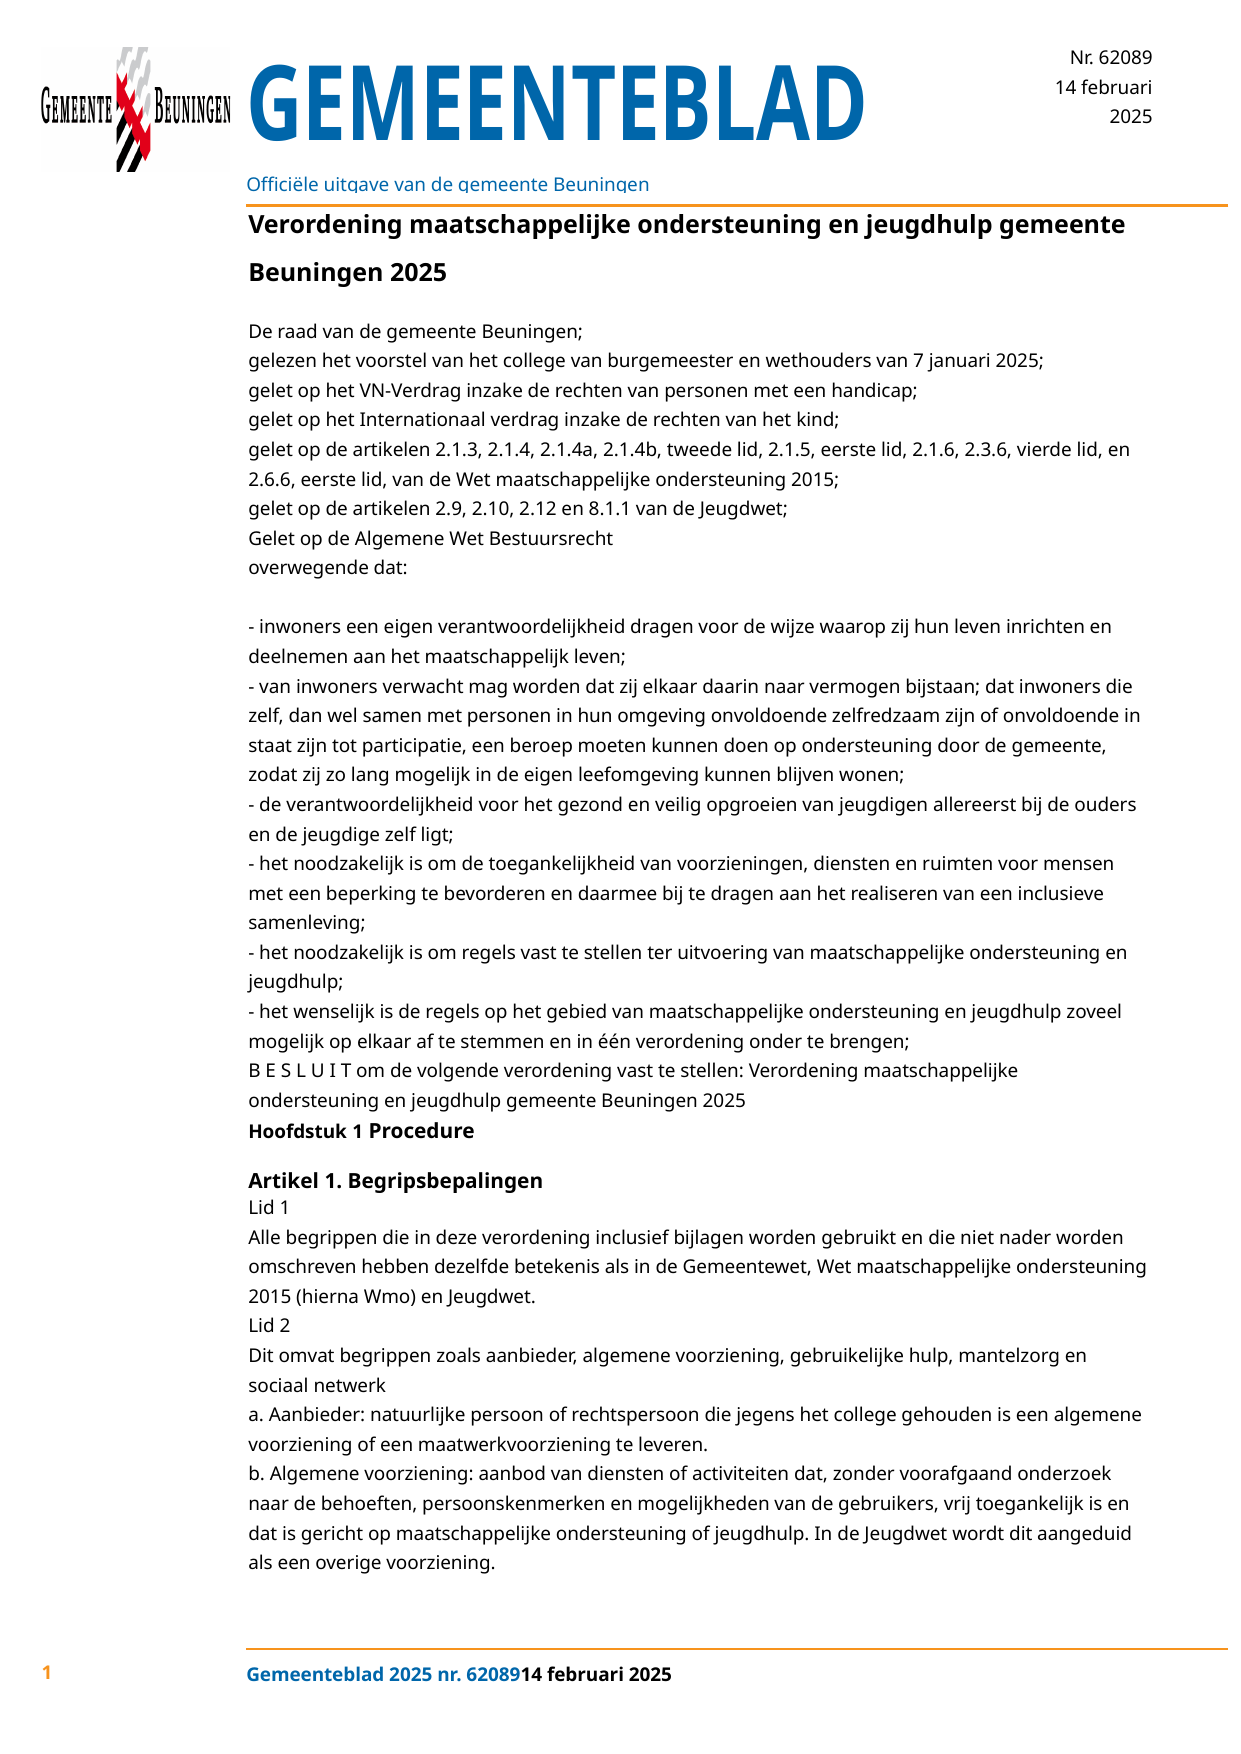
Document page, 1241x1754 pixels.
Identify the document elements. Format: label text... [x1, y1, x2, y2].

text - de verantwoordelijkheid voor het gezond en veilig opgroeien van jeugdigen allereerst bij de ouders en de jeugdige zelf ligt; [248, 791, 1152, 847]
picture [41, 47, 231, 172]
text Lid 1 [248, 1194, 1152, 1220]
text b. Algemene voorziening: aanbod van diensten of activiteiten dat, zonder voorafgaand onderzoek naar de behoeften, persoonskenmerken en mogelijkheden van de gebruikers, vrij toegankelijk is en dat is gericht op maatschappelijke ondersteuning of jeugdhulp. In de Jeugdwet wordt dit aangeduid als een overige voorziening. [248, 1461, 1152, 1575]
text gelet op de artikelen 2.9, 2.10, 2.12 en 8.1.1 van de Jeugdwet; [248, 495, 1152, 521]
text - het noodzakelijk is om regels vast te stellen ter uitvoering van maatschappelijke ondersteuning en jeugdhulp; [248, 939, 1152, 994]
text gelet op het Internationaal verdrag inzake de rechten van het kind; [248, 407, 1152, 432]
text - van inwoners verwacht mag worden dat zij elkaar daarin naar vermogen bijstaan; dat inwoners die zelf, dan wel samen met personen in hun omgeving onvoldoende zelfredzaam zijn of onvoldoende in staat zijn tot participatie, een beroep moeten kunnen doen op ondersteuning door de gemeente, zodat zij zo lang mogelijk in de eigen leefomgeving kunnen blijven wonen; [248, 673, 1152, 787]
text gelet op het VN-Verdrag inzake de rechten van personen met een handicap; [248, 377, 1152, 403]
text De raad van de gemeente Beuningen; [248, 318, 1152, 344]
text Lid 2 [248, 1313, 1152, 1338]
text - het wenselijk is de regels op het gebied van maatschappelijke ondersteuning en jeugdhulp zoveel mogelijk op elkaar af te stemmen en in één verordening onder te brengen; [248, 998, 1152, 1054]
text - het noodzakelijk is om de toegankelijkheid van voorzieningen, diensten en ruimten voor mensen met een beperking te bevorderen en daarmee bij te dragen aan het realiseren van een inclusieve samenleving; [248, 850, 1152, 935]
text overwegende dat: [248, 554, 1152, 580]
text Verordening maatschappelijke ondersteuning en jeugdhulp gemeente Beuningen 2025 [248, 207, 1152, 288]
text Gelet op de Algemene Wet Bestuursrecht [248, 525, 1152, 551]
text a. Aanbieder: natuurlijke persoon of rechtspersoon die jegens het college gehouden is een algemene voorziening of een maatwerkvoorziening te leveren. [248, 1401, 1152, 1457]
text Hoofdstuk 1 Procedure [248, 1117, 1152, 1145]
text - inwoners een eigen verantwoordelijkheid dragen voor de wijze waarop zij hun leven inrichten en deelnemen aan het maatschappelijk leven; [248, 614, 1152, 669]
text Dit omvat begrippen zoals aanbieder, algemene voorziening, gebruikelijke hulp, mantelzorg en sociaal netwerk [248, 1342, 1152, 1398]
text B E S L U I T om de volgende verordening vast te stellen: Verordening maatschappelijke ondersteuning en jeugdhulp gemeente Beuningen 2025 [248, 1057, 1152, 1113]
text gelezen het voorstel van het college van burgemeester en wethouders van 7 januari 2025; [248, 347, 1152, 373]
text Alle begrippen die in deze verordening inclusief bijlagen worden gebruikt en die niet nader worden omschreven hebben dezelfde betekenis als in de Gemeentewet, Wet maatschappelijke ondersteuning 2015 (hierna Wmo) en Jeugdwet. [248, 1224, 1152, 1309]
text Artikel 1. Begripsbepalingen [248, 1166, 1152, 1194]
text gelet op de artikelen 2.1.3, 2.1.4, 2.1.4a, 2.1.4b, tweede lid, 2.1.5, eerste lid, 2.1.6, 2.3.6, vierde lid, en 2.6.6, eerste lid, van de Wet maatschappelijke ondersteuning 2015; [248, 436, 1152, 492]
